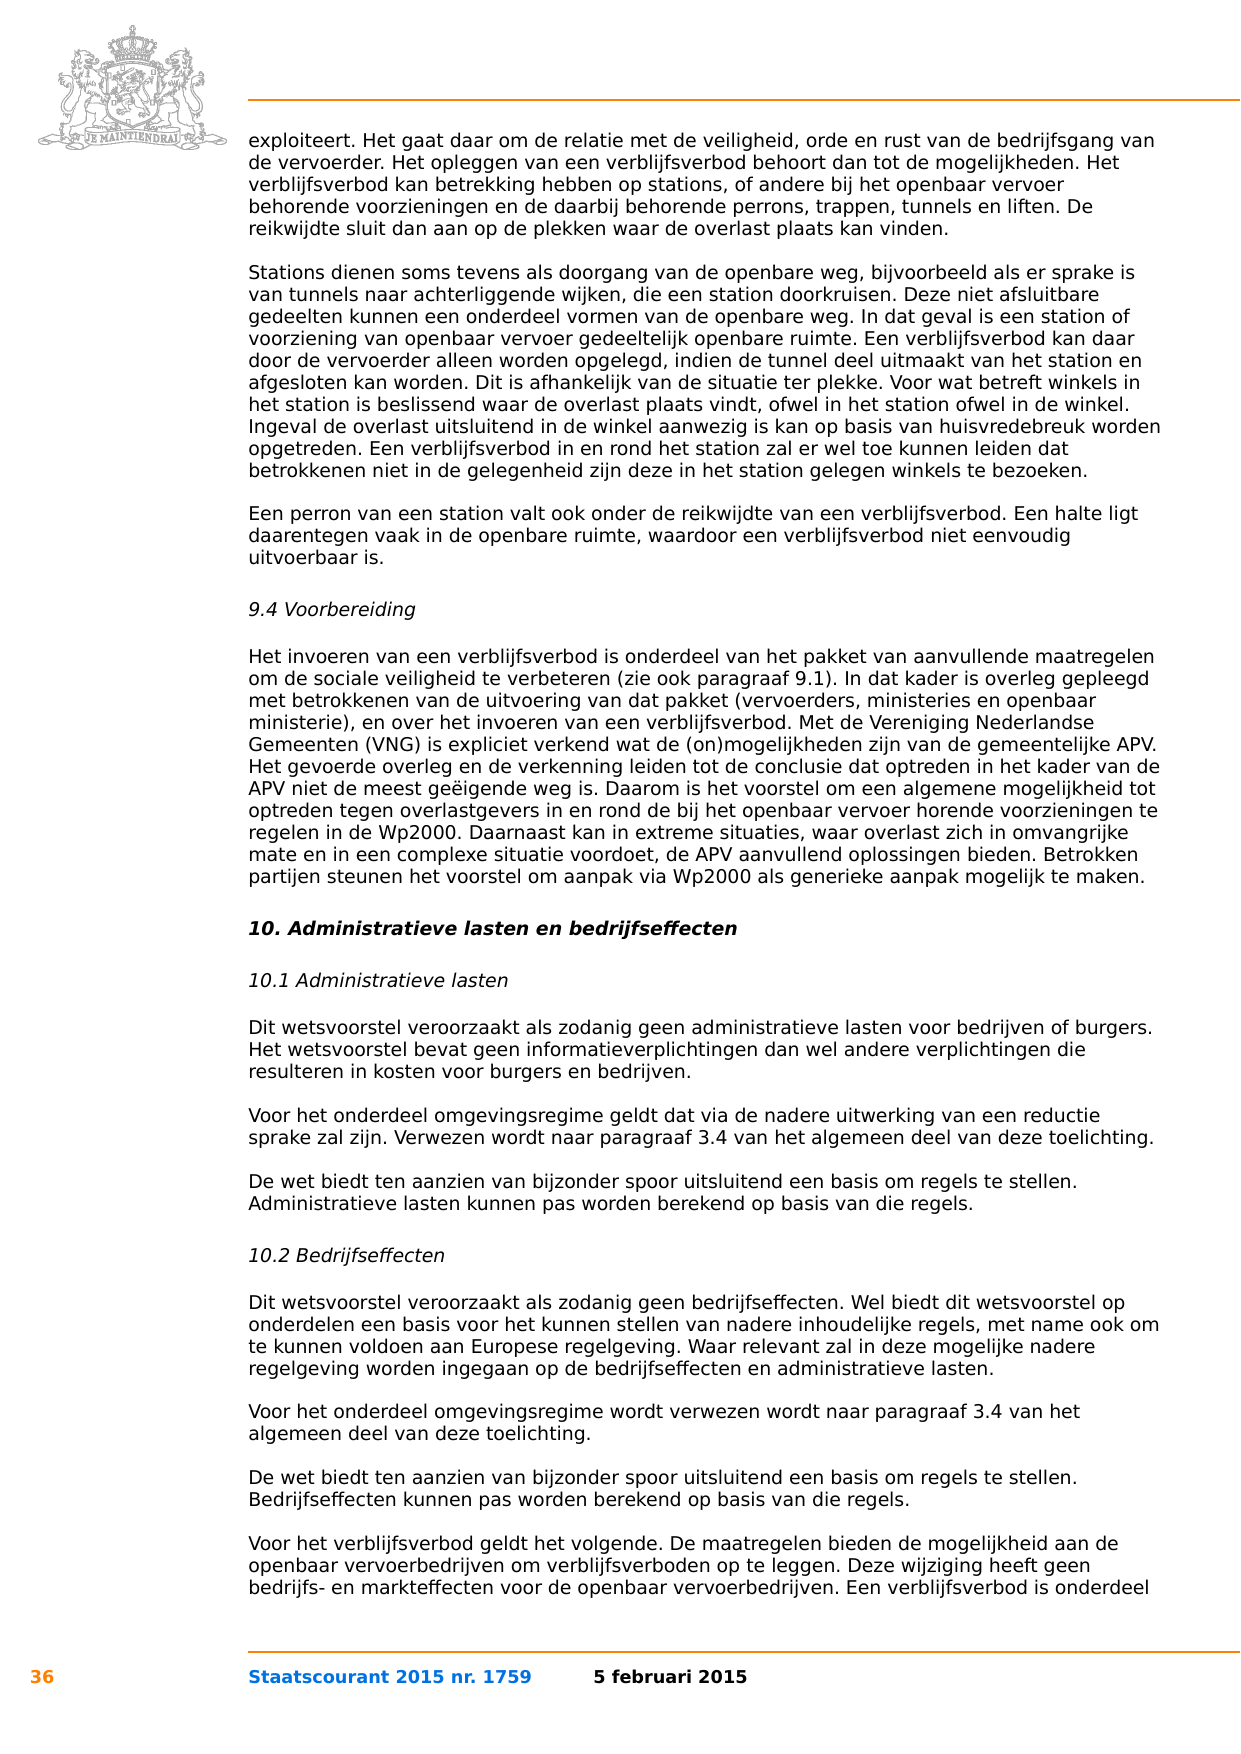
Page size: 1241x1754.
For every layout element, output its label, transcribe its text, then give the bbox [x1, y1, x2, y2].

text Dit wetsvoorstel veroorzaakt als zodanig geen administratieve lasten voor bedrijven of burgers. Het wetsvoorstel bevat geen informatieverplichtingen dan wel andere verplichtingen die resulteren in kosten voor burgers en bedrijven. [248, 1017, 1163, 1083]
subtitle 9.4 Voorbereiding [248, 599, 1163, 621]
subtitle 10.1 Administratieve lasten [248, 970, 1163, 992]
picture [38, 25, 227, 150]
subtitle 10.2 Bedrijfseffecten [248, 1244, 1163, 1267]
text Dit wetsvoorstel veroorzaakt als zodanig geen bedrijfseffecten. Wel biedt dit wetsvoorstel op onderdelen een basis voor het kunnen stellen van nadere inhoudelijke regels, met name ook om te kunnen voldoen aan Europese regelgeving. Waar relevant zal in deze mogelijke nadere regelgeving worden ingegaan op de bedrijfseffecten en administratieve lasten. [248, 1292, 1163, 1379]
text Voor het onderdeel omgevingsregime geldt dat via de nadere uitwerking van een reductie sprake zal zijn. Verwezen wordt naar paragraaf 3.4 van het algemeen deel van deze toelichting. [248, 1105, 1163, 1149]
subtitle 10. Administratieve lasten en bedrijfseffecten [248, 918, 1163, 940]
text Stations dienen soms tevens als doorgang van de openbare weg, bijvoorbeeld als er sprake is van tunnels naar achterliggende wijken, die een station doorkruisen. Deze niet afsluitbare gedeelten kunnen een onderdeel vormen van de openbare weg. In dat geval is een station of voorziening van openbaar vervoer gedeeltelijk openbare ruimte. Een verblijfsverbod kan daar door de vervoerder alleen worden opgelegd, indien de tunnel deel uitmaakt van het station en afgesloten kan worden. Dit is afhankelijk van de situatie ter plekke. Voor wat betreft winkels in het station is beslissend waar de overlast plaats vindt, ofwel in het station ofwel in de winkel. Ingeval de overlast uitsluitend in de winkel aanwezig is kan op basis van huisvredebreuk worden opgetreden. Een verblijfsverbod in en rond het station zal er wel toe kunnen leiden dat betrokkenen niet in de gelegenheid zijn deze in het station gelegen winkels te bezoeken. [248, 262, 1163, 481]
text Voor het onderdeel omgevingsregime wordt verwezen wordt naar paragraaf 3.4 van het algemeen deel van deze toelichting. [248, 1401, 1163, 1445]
text De wet biedt ten aanzien van bijzonder spoor uitsluitend een basis om regels te stellen. Administratieve lasten kunnen pas worden berekend op basis van die regels. [248, 1171, 1163, 1214]
text Het invoeren van een verblijfsverbod is onderdeel van het pakket van aanvullende maatregelen om de sociale veiligheid te verbeteren (zie ook paragraaf 9.1). In dat kader is overleg gepleegd met betrokkenen van de uitvoering van dat pakket (vervoerders, ministeries en openbaar ministerie), en over het invoeren van een verblijfsverbod. Met de Vereniging Nederlandse Gemeenten (VNG) is expliciet verkend wat de (on)mogelijkheden zijn van de gemeentelijke APV. Het gevoerde overleg en de verkenning leiden tot de conclusie dat optreden in het kader van de APV niet de meest geëigende weg is. Daarom is het voorstel om een algemene mogelijkheid tot optreden tegen overlastgevers in en rond de bij het openbaar vervoer horende voorzieningen te regelen in de Wp2000. Daarnaast kan in extreme situaties, waar overlast zich in omvangrijke mate en in een complexe situatie voordoet, de APV aanvullend oplossingen bieden. Betrokken partijen steunen het voorstel om aanpak via Wp2000 als generieke aanpak mogelijk te maken. [248, 646, 1163, 888]
text De wet biedt ten aanzien van bijzonder spoor uitsluitend een basis om regels te stellen. Bedrijfseffecten kunnen pas worden berekend op basis van die regels. [248, 1467, 1163, 1511]
text exploiteert. Het gaat daar om de relatie met de veiligheid, orde en rust van de bedrijfsgang van de vervoerder. Het opleggen van een verblijfsverbod behoort dan tot de mogelijkheden. Het verblijfsverbod kan betrekking hebben op stations, of andere bij het openbaar vervoer behorende voorzieningen en de daarbij behorende perrons, trappen, tunnels en liften. De reikwijdte sluit dan aan op de plekken waar de overlast plaats kan vinden. [248, 130, 1163, 240]
text Een perron van een station valt ook onder de reikwijdte van een verblijfsverbod. Een halte ligt daarentegen vaak in de openbare ruimte, waardoor een verblijfsverbod niet eenvoudig uitvoerbaar is. [248, 503, 1163, 569]
text Voor het verblijfsverbod geldt het volgende. De maatregelen bieden de mogelijkheid aan de openbaar vervoerbedrijven om verblijfsverboden op te leggen. Deze wijziging heeft geen bedrijfs- en markteffecten voor de openbaar vervoerbedrijven. Een verblijfsverbod is onderdeel [248, 1533, 1163, 1599]
